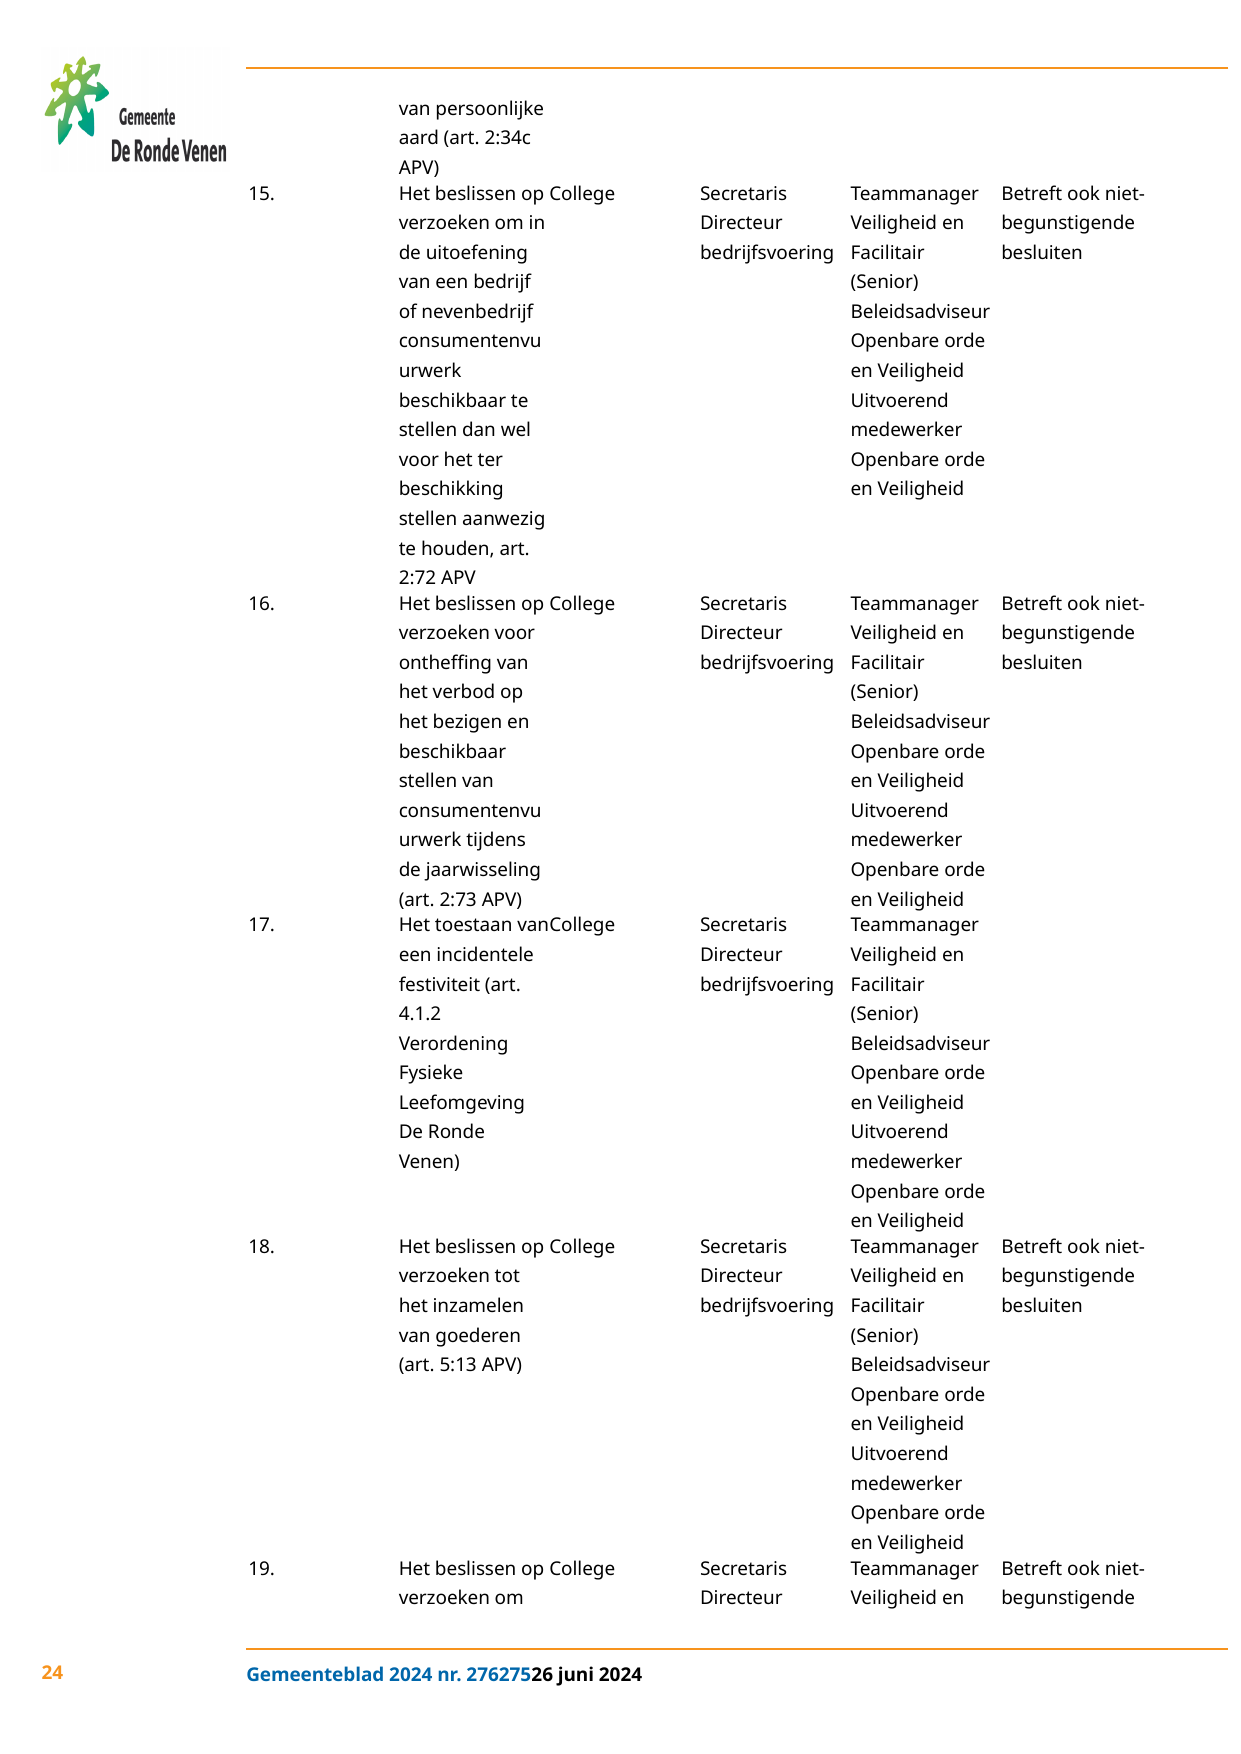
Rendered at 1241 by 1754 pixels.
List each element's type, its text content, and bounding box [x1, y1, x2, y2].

table_cell College [549, 180, 700, 590]
table_cell van persoonlijke aard (art. 2:34c APV) [399, 95, 549, 180]
table_cell Teammanager Veiligheid en Facilitair (Senior) Beleidsadviseur Openbare orde en Veiligheid Uitvoerend medewerker Openbare orde en Veiligheid [850, 1233, 1001, 1555]
table_cell [549, 95, 700, 180]
table_cell College [549, 1555, 700, 1610]
table_cell [248, 95, 398, 180]
table_cell Betreft ook niet-begunstigende [1001, 1555, 1152, 1610]
table_cell Betreft ook niet-begunstigende besluiten [1001, 590, 1152, 912]
table_cell Betreft ook niet-begunstigende besluiten [1001, 1233, 1152, 1555]
table_cell College [549, 590, 700, 912]
table_cell [1001, 912, 1152, 1233]
table_cell Betreft ook niet-begunstigende besluiten [1001, 180, 1152, 590]
table_cell [700, 95, 850, 180]
table_cell Secretaris Directeur [700, 1555, 850, 1610]
table_cell Het beslissen op verzoeken voor ontheffing van het verbod op het bezigen en beschikbaar stellen van consumentenvuurwerk tijdens de jaarwisseling (art. 2:73 APV) [399, 590, 549, 912]
table_cell Het beslissen op verzoeken tot het inzamelen van goederen (art. 5:13 APV) [399, 1233, 549, 1555]
table_cell 16. [248, 590, 398, 912]
table_cell 18. [248, 1233, 398, 1555]
table_cell 19. [248, 1555, 398, 1610]
table_cell Secretaris Directeur bedrijfsvoering [700, 912, 850, 1233]
table_cell Teammanager Veiligheid en Facilitair (Senior) Beleidsadviseur Openbare orde en Veiligheid Uitvoerend medewerker Openbare orde en Veiligheid [850, 180, 1001, 590]
picture [41, 47, 231, 172]
table_cell Secretaris Directeur bedrijfsvoering [700, 1233, 850, 1555]
table_cell Het beslissen op verzoeken om in de uitoefening van een bedrijf of nevenbedrijf consumentenvuurwerk beschikbaar te stellen dan wel voor het ter beschikking stellen aanwezig te houden, art. 2:72 APV [399, 180, 549, 590]
table_cell Teammanager Veiligheid en Facilitair (Senior) Beleidsadviseur Openbare orde en Veiligheid Uitvoerend medewerker Openbare orde en Veiligheid [850, 590, 1001, 912]
table_cell College [549, 1233, 700, 1555]
table_cell Secretaris Directeur bedrijfsvoering [700, 180, 850, 590]
table_cell [850, 95, 1001, 180]
table_cell 15. [248, 180, 398, 590]
table_cell Het beslissen op verzoeken om [399, 1555, 549, 1610]
table_cell 17. [248, 912, 398, 1233]
table_cell Teammanager Veiligheid en Facilitair (Senior) Beleidsadviseur Openbare orde en Veiligheid Uitvoerend medewerker Openbare orde en Veiligheid [850, 912, 1001, 1233]
table_cell Het toestaan van een incidentele festiviteit (art. 4.1.2 Verordening Fysieke Leefomgeving De Ronde Venen) [399, 912, 549, 1233]
table_cell [1001, 95, 1152, 180]
table_cell College [549, 912, 700, 1233]
table_cell Teammanager Veiligheid en [850, 1555, 1001, 1610]
table_cell Secretaris Directeur bedrijfsvoering [700, 590, 850, 912]
